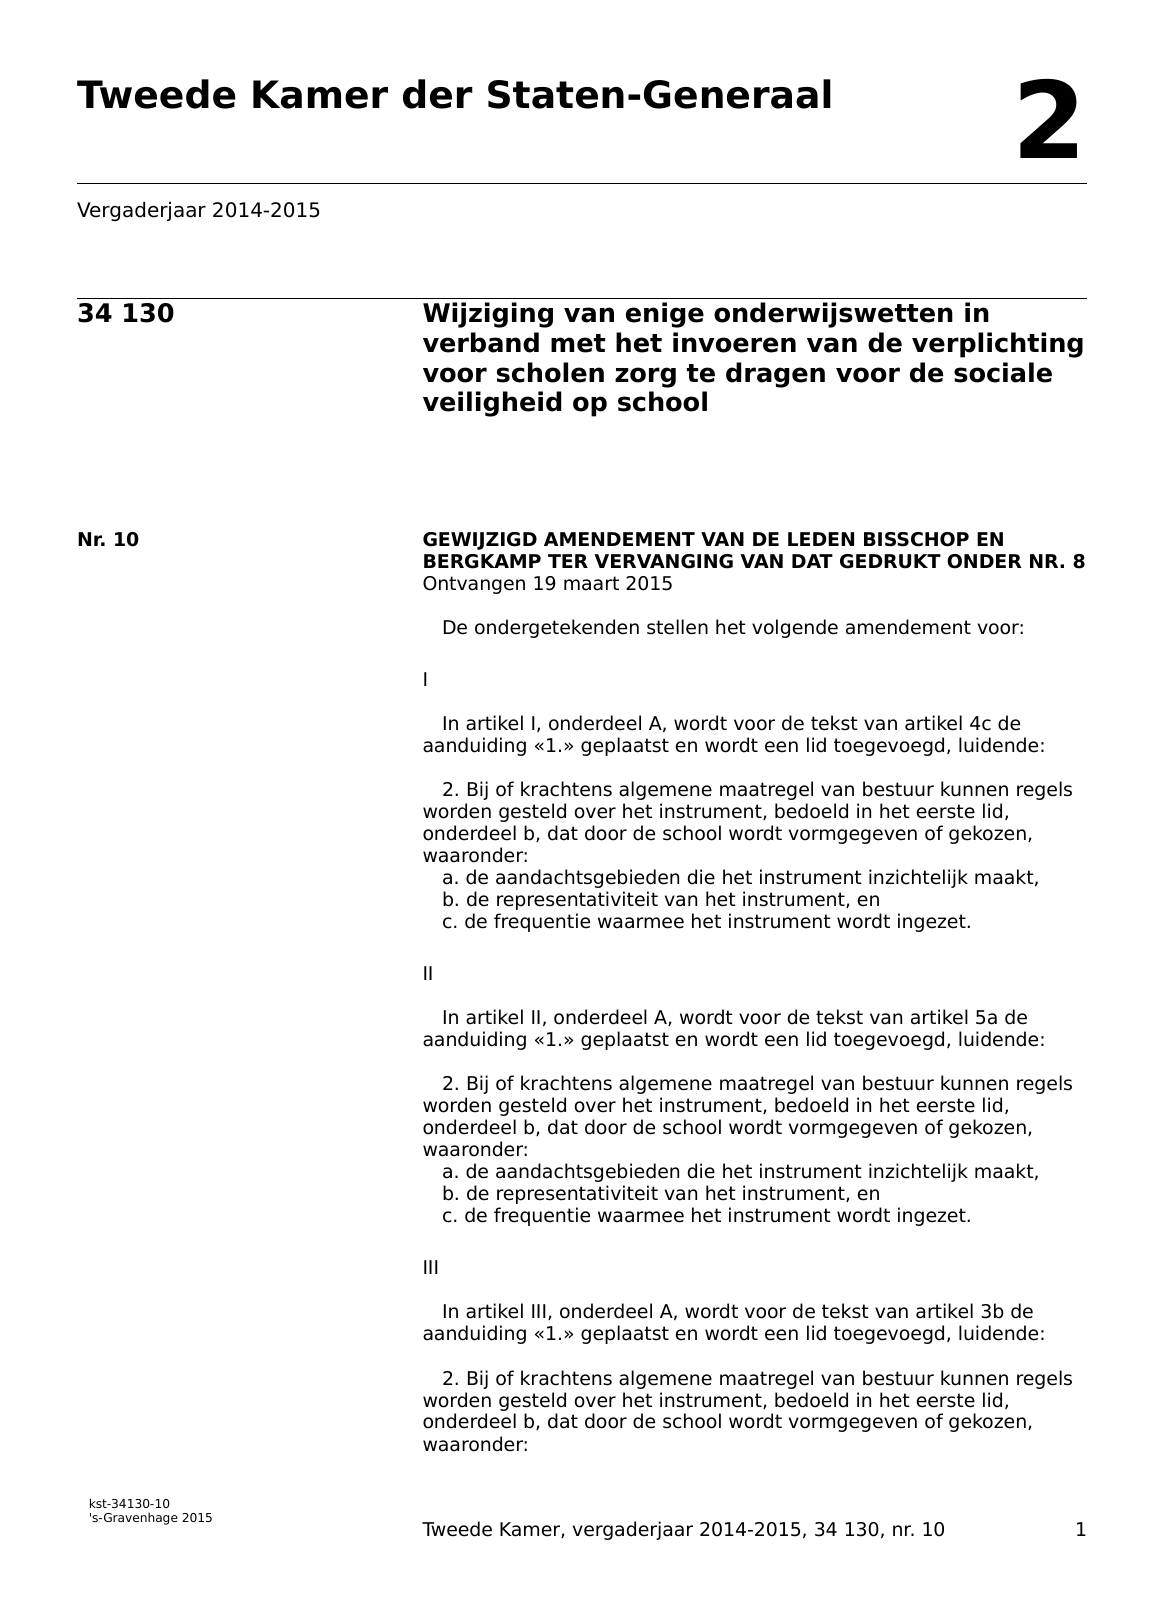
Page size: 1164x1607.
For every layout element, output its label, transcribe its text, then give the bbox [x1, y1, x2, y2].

text De ondergetekenden stellen het volgende amendement voor: [422, 617, 1087, 639]
text 2. Bij of krachtens algemene maatregel van bestuur kunnen regels worden gesteld over het instrument, bedoeld in het eerste lid, onderdeel b, dat door de school wordt vormgegeven of gekozen, waaronder: [422, 1073, 1087, 1161]
text c. de frequentie waarmee het instrument wordt ingezet. [422, 911, 1087, 933]
subtitle III [422, 1257, 1087, 1279]
subtitle I [422, 669, 1087, 691]
subtitle 34 130 Wijziging van enige onderwijswetten in verband met het invoeren van de verplichting voor scholen zorg te dragen voor de sociale veiligheid op school [77, 299, 1087, 418]
table_header Tweede Kamer der Staten-Generaal [77, 59, 886, 183]
text kst-34130-10 [88, 1497, 323, 1511]
text Ontvangen 19 maart 2015 [422, 573, 1087, 595]
text In artikel II, onderdeel A, wordt voor de tekst van artikel 5a de aanduiding «1.» geplaatst en wordt een lid toegevoegd, luidende: [422, 1007, 1087, 1051]
text c. de frequentie waarmee het instrument wordt ingezet. [422, 1205, 1087, 1227]
text In artikel I, onderdeel A, wordt voor de tekst van artikel 4c de aanduiding «1.» geplaatst en wordt een lid toegevoegd, luidende: [422, 713, 1087, 757]
subtitle Nr. 10 GEWIJZIGD AMENDEMENT VAN DE LEDEN BISSCHOP EN BERGKAMP TER VERVANGING VAN DAT GEDRUKT ONDER NR. 8 [77, 529, 1087, 573]
table_cell Vergaderjaar 2014-2015 [77, 184, 1087, 298]
table_header 2 [886, 59, 1087, 183]
text a. de aandachtsgebieden die het instrument inzichtelijk maakt, [422, 1161, 1087, 1183]
text a. de aandachtsgebieden die het instrument inzichtelijk maakt, [422, 867, 1087, 889]
text b. de representativiteit van het instrument, en [422, 889, 1087, 911]
text 's-Gravenhage 2015 [88, 1511, 323, 1525]
text In artikel III, onderdeel A, wordt voor de tekst van artikel 3b de aanduiding «1.» geplaatst en wordt een lid toegevoegd, luidende: [422, 1301, 1087, 1345]
text b. de representativiteit van het instrument, en [422, 1183, 1087, 1205]
subtitle II [422, 963, 1087, 985]
text 2. Bij of krachtens algemene maatregel van bestuur kunnen regels worden gesteld over het instrument, bedoeld in het eerste lid, onderdeel b, dat door de school wordt vormgegeven of gekozen, waaronder: [422, 1367, 1087, 1455]
text 2. Bij of krachtens algemene maatregel van bestuur kunnen regels worden gesteld over het instrument, bedoeld in het eerste lid, onderdeel b, dat door de school wordt vormgegeven of gekozen, waaronder: [422, 779, 1087, 867]
